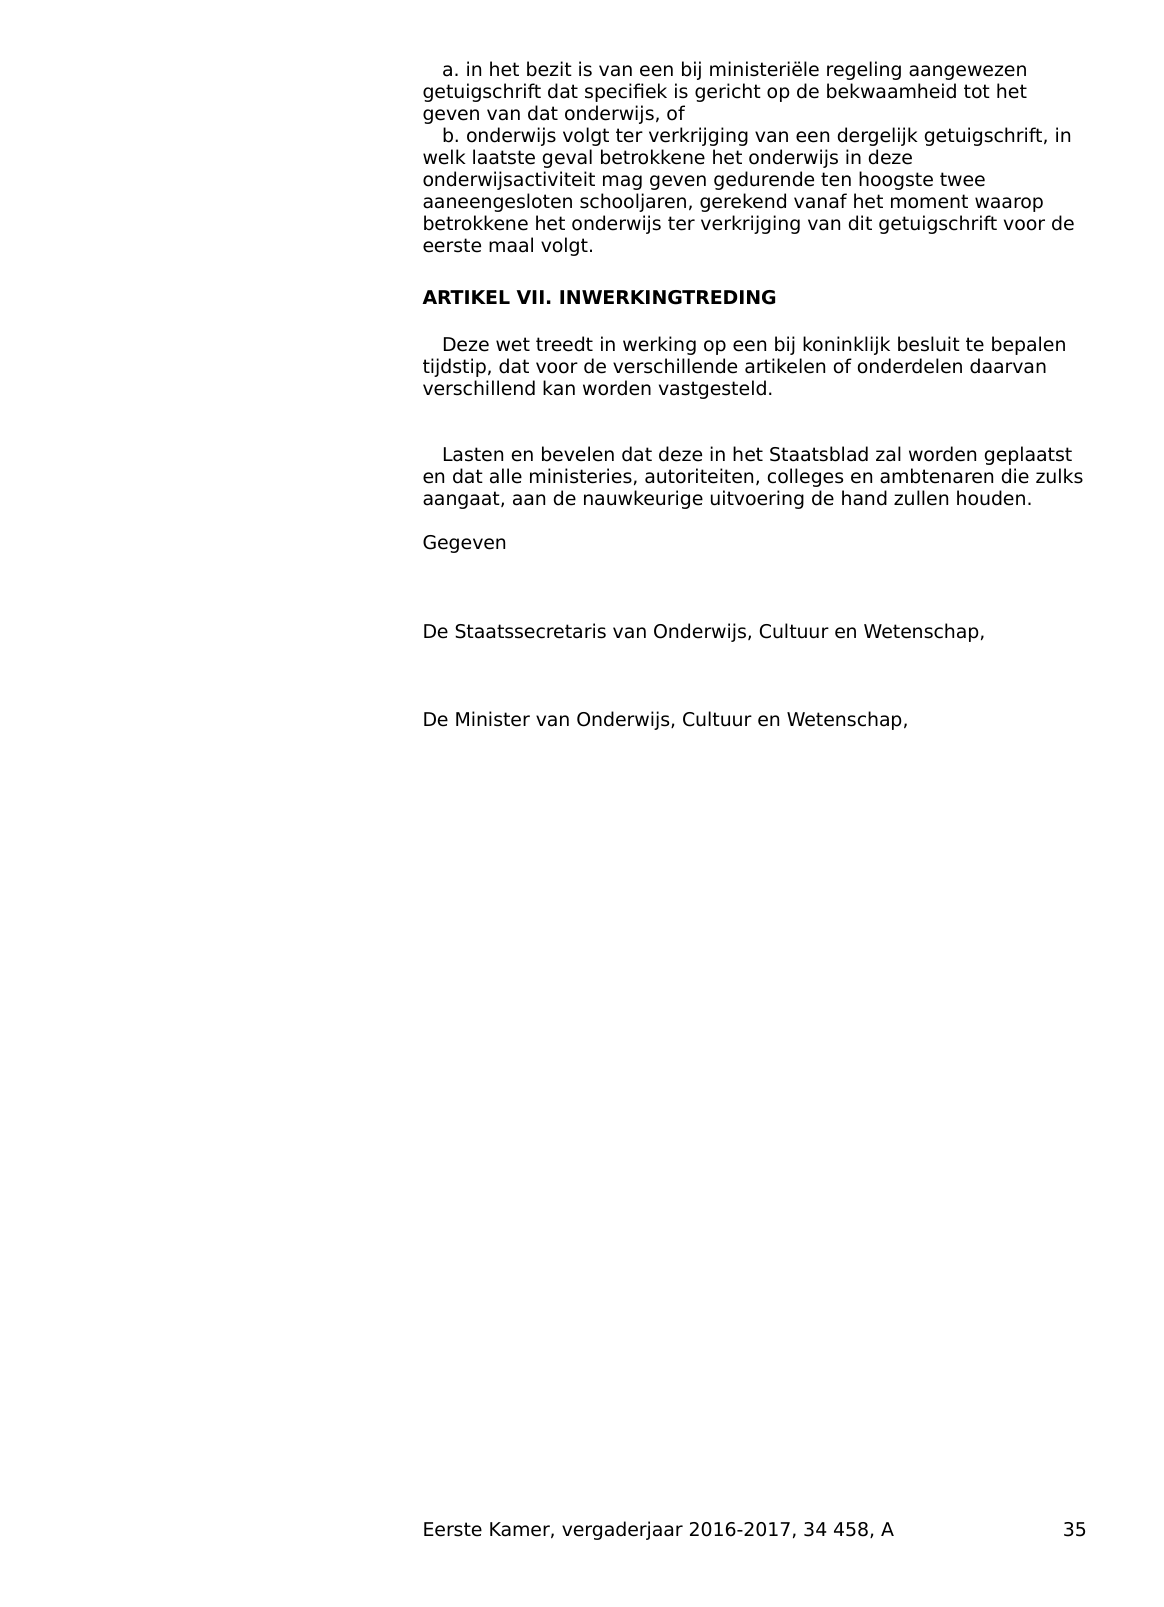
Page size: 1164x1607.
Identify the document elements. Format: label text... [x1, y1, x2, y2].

text b. onderwijs volgt ter verkrijging van een dergelijk getuigschrift, in welk laatste geval betrokkene het onderwijs in deze onderwijsactiviteit mag geven gedurende ten hoogste twee aaneengesloten schooljaren, gerekend vanaf het moment waarop betrokkene het onderwijs ter verkrijging van dit getuigschrift voor de eerste maal volgt. [422, 125, 1087, 257]
text Deze wet treedt in werking op een bij koninklijk besluit te bepalen tijdstip, dat voor de verschillende artikelen of onderdelen daarvan verschillend kan worden vastgesteld. [422, 334, 1087, 400]
text Gegeven [422, 532, 1087, 554]
subtitle ARTIKEL VII. INWERKINGTREDING [422, 287, 1087, 309]
text a. in het bezit is van een bij ministeriële regeling aangewezen getuigschrift dat specifiek is gericht op de bekwaamheid tot het geven van dat onderwijs, of [422, 59, 1087, 125]
text Lasten en bevelen dat deze in het Staatsblad zal worden geplaatst en dat alle ministeries, autoriteiten, colleges en ambtenaren die zulks aangaat, aan de nauwkeurige uitvoering de hand zullen houden. [422, 444, 1087, 510]
text De Minister van Onderwijs, Cultuur en Wetenschap, [422, 709, 1087, 731]
text De Staatssecretaris van Onderwijs, Cultuur en Wetenschap, [422, 621, 1087, 643]
